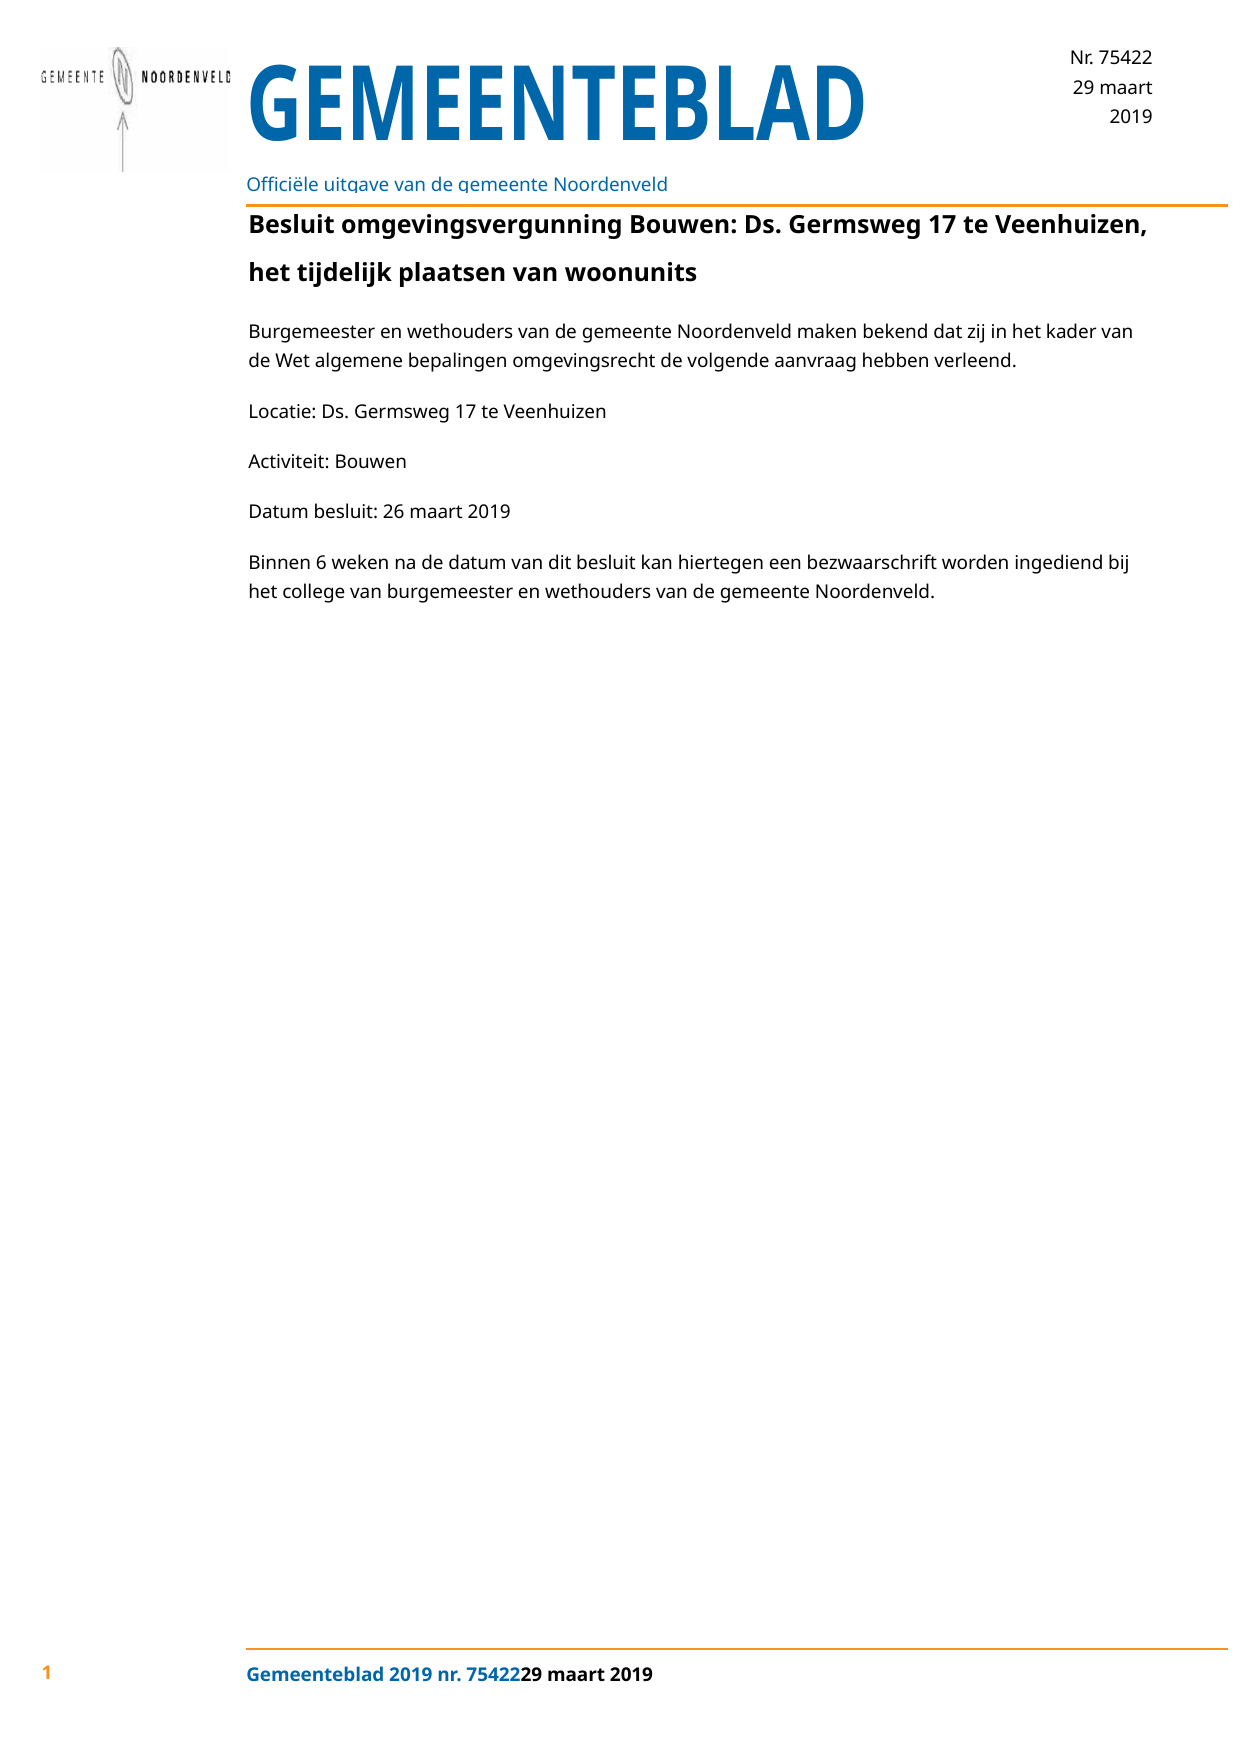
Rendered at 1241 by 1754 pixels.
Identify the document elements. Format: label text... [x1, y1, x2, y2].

text Datum besluit: 26 maart 2019 [248, 499, 1152, 524]
text Besluit omgevingsvergunning Bouwen: Ds. Germsweg 17 te Veenhuizen, het tijdelijk plaatsen van woonunits [248, 207, 1152, 288]
picture [41, 47, 231, 172]
text Burgemeester en wethouders van de gemeente Noordenveld maken bekend dat zij in het kader van de Wet algemene bepalingen omgevingsrecht de volgende aanvraag hebben verleend. [248, 318, 1152, 373]
text Locatie: Ds. Germsweg 17 te Veenhuizen [248, 398, 1152, 424]
text Binnen 6 weken na de datum van dit besluit kan hiertegen een bezwaarschrift worden ingediend bij het college van burgemeester en wethouders van de gemeente Noordenveld. [248, 549, 1152, 604]
text Activiteit: Bouwen [248, 448, 1152, 474]
